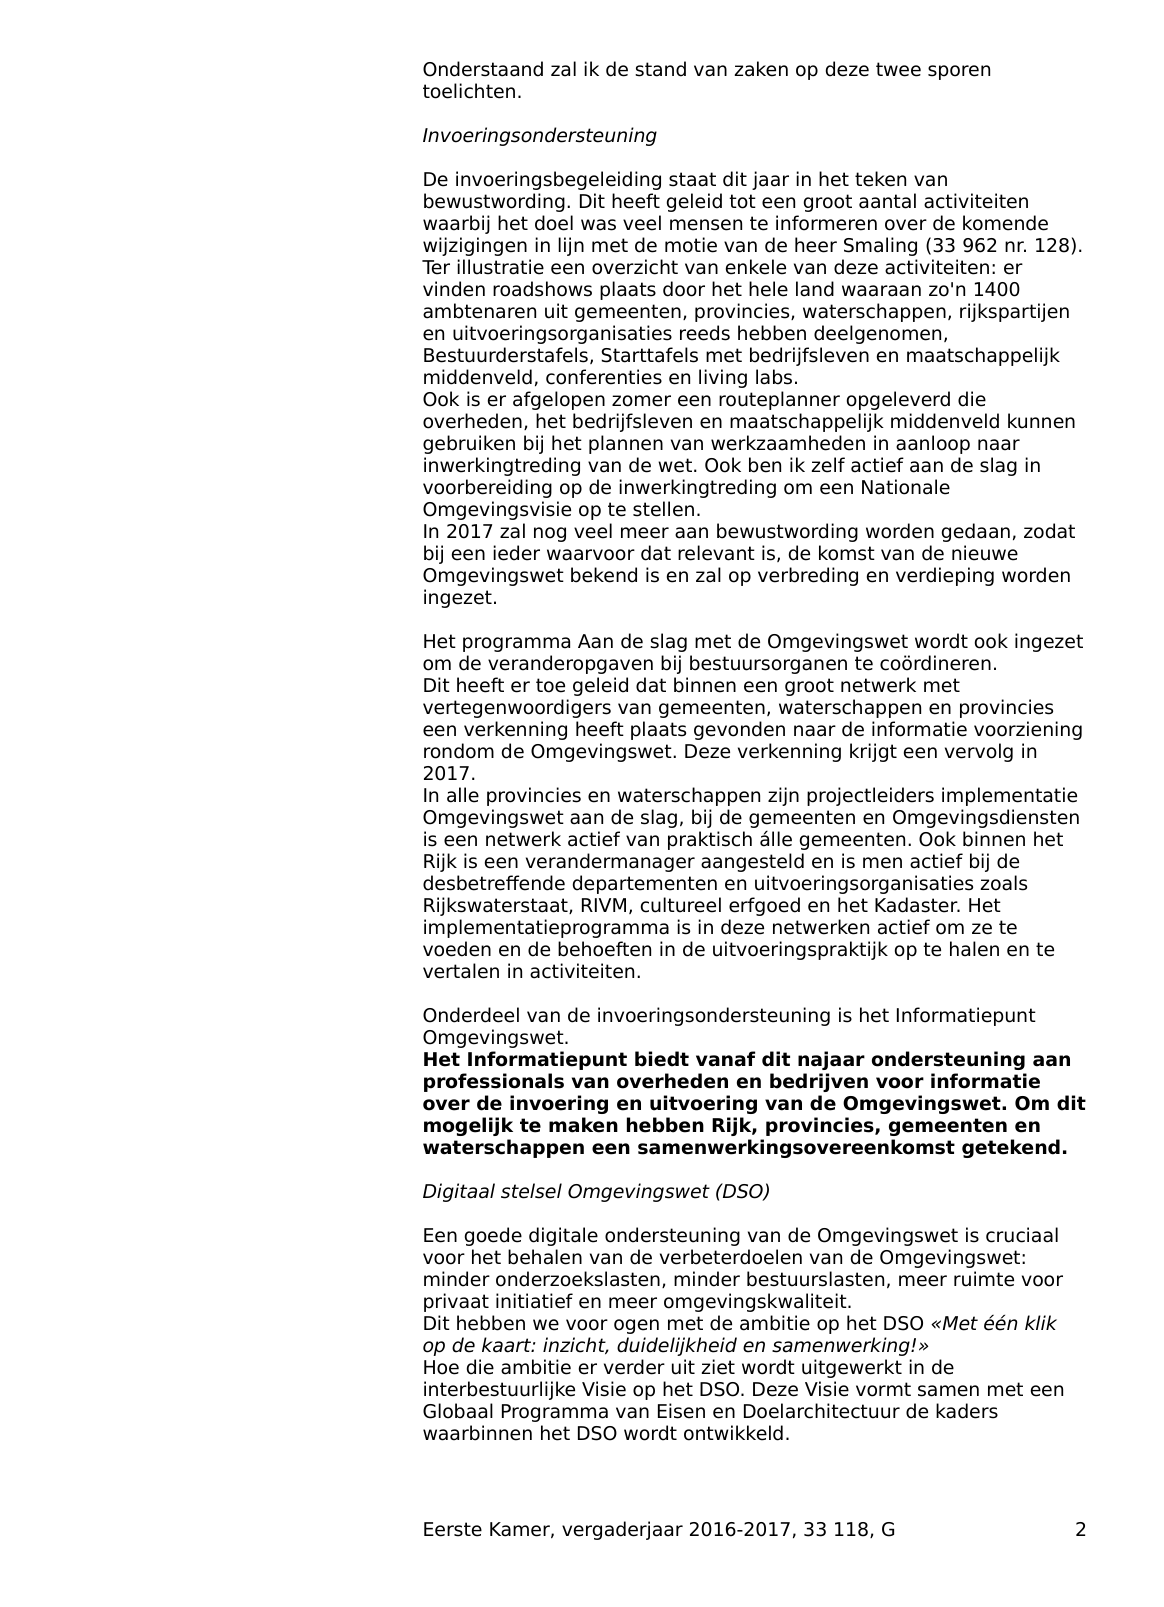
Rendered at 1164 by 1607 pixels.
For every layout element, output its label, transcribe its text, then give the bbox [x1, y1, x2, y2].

text In alle provincies en waterschappen zijn projectleiders implementatie Omgevingswet aan de slag, bij de gemeenten en Omgevingsdiensten is een netwerk actief van praktisch álle gemeenten. Ook binnen het Rijk is een verandermanager aangesteld en is men actief bij de desbetreffende departementen en uitvoeringsorganisaties zoals Rijkswaterstaat, RIVM, cultureel erfgoed en het Kadaster. Het implementatieprogramma is in deze netwerken actief om ze te voeden en de behoeften in de uitvoeringspraktijk op te halen en te vertalen in activiteiten. [422, 785, 1087, 983]
subtitle Invoeringsondersteuning [422, 125, 1087, 147]
text Hoe die ambitie er verder uit ziet wordt uitgewerkt in de interbestuurlijke Visie op het DSO. Deze Visie vormt samen met een Globaal Programma van Eisen en Doelarchitectuur de kaders waarbinnen het DSO wordt ontwikkeld. [422, 1357, 1087, 1445]
text Onderstaand zal ik de stand van zaken op deze twee sporen toelichten. [422, 59, 1087, 103]
text Het programma Aan de slag met de Omgevingswet wordt ook ingezet om de veranderopgaven bij bestuursorganen te coördineren. [422, 631, 1087, 675]
text Het Informatiepunt biedt vanaf dit najaar ondersteuning aan professionals van overheden en bedrijven voor informatie over de invoering en uitvoering van de Omgevingswet. Om dit mogelijk te maken hebben Rijk, provincies, gemeenten en waterschappen een samenwerkingsovereenkomst getekend. [422, 1049, 1087, 1159]
subtitle Digitaal stelsel Omgevingswet (DSO) [422, 1181, 1087, 1203]
text Dit heeft er toe geleid dat binnen een groot netwerk met vertegenwoordigers van gemeenten, waterschappen en provincies een verkenning heeft plaats gevonden naar de informatie voorziening rondom de Omgevingswet. Deze verkenning krijgt een vervolg in 2017. [422, 675, 1087, 785]
text In 2017 zal nog veel meer aan bewustwording worden gedaan, zodat bij een ieder waarvoor dat relevant is, de komst van de nieuwe Omgevingswet bekend is en zal op verbreding en verdieping worden ingezet. [422, 521, 1087, 609]
text De invoeringsbegeleiding staat dit jaar in het teken van bewustwording. Dit heeft geleid tot een groot aantal activiteiten waarbij het doel was veel mensen te informeren over de komende wijzigingen in lijn met de motie van de heer Smaling (33 962 nr. 128). [422, 169, 1087, 257]
text Ook is er afgelopen zomer een routeplanner opgeleverd die overheden, het bedrijfsleven en maatschappelijk middenveld kunnen gebruiken bij het plannen van werkzaamheden in aanloop naar inwerkingtreding van de wet. Ook ben ik zelf actief aan de slag in voorbereiding op de inwerkingtreding om een Nationale Omgevingsvisie op te stellen. [422, 389, 1087, 521]
text Dit hebben we voor ogen met de ambitie op het DSO «Met één klik op de kaart: inzicht, duidelijkheid en samenwerking!» [422, 1313, 1087, 1357]
text Onderdeel van de invoeringsondersteuning is het Informatiepunt Omgevingswet. [422, 1005, 1087, 1049]
text Een goede digitale ondersteuning van de Omgevingswet is cruciaal voor het behalen van de verbeterdoelen van de Omgevingswet: minder onderzoekslasten, minder bestuurslasten, meer ruimte voor privaat initiatief en meer omgevingskwaliteit. [422, 1225, 1087, 1313]
text Ter illustratie een overzicht van enkele van deze activiteiten: er vinden roadshows plaats door het hele land waaraan zo'n 1400 ambtenaren uit gemeenten, provincies, waterschappen, rijkspartijen en uitvoeringsorganisaties reeds hebben deelgenomen, Bestuurderstafels, Starttafels met bedrijfsleven en maatschappelijk middenveld, conferenties en living labs. [422, 257, 1087, 389]
